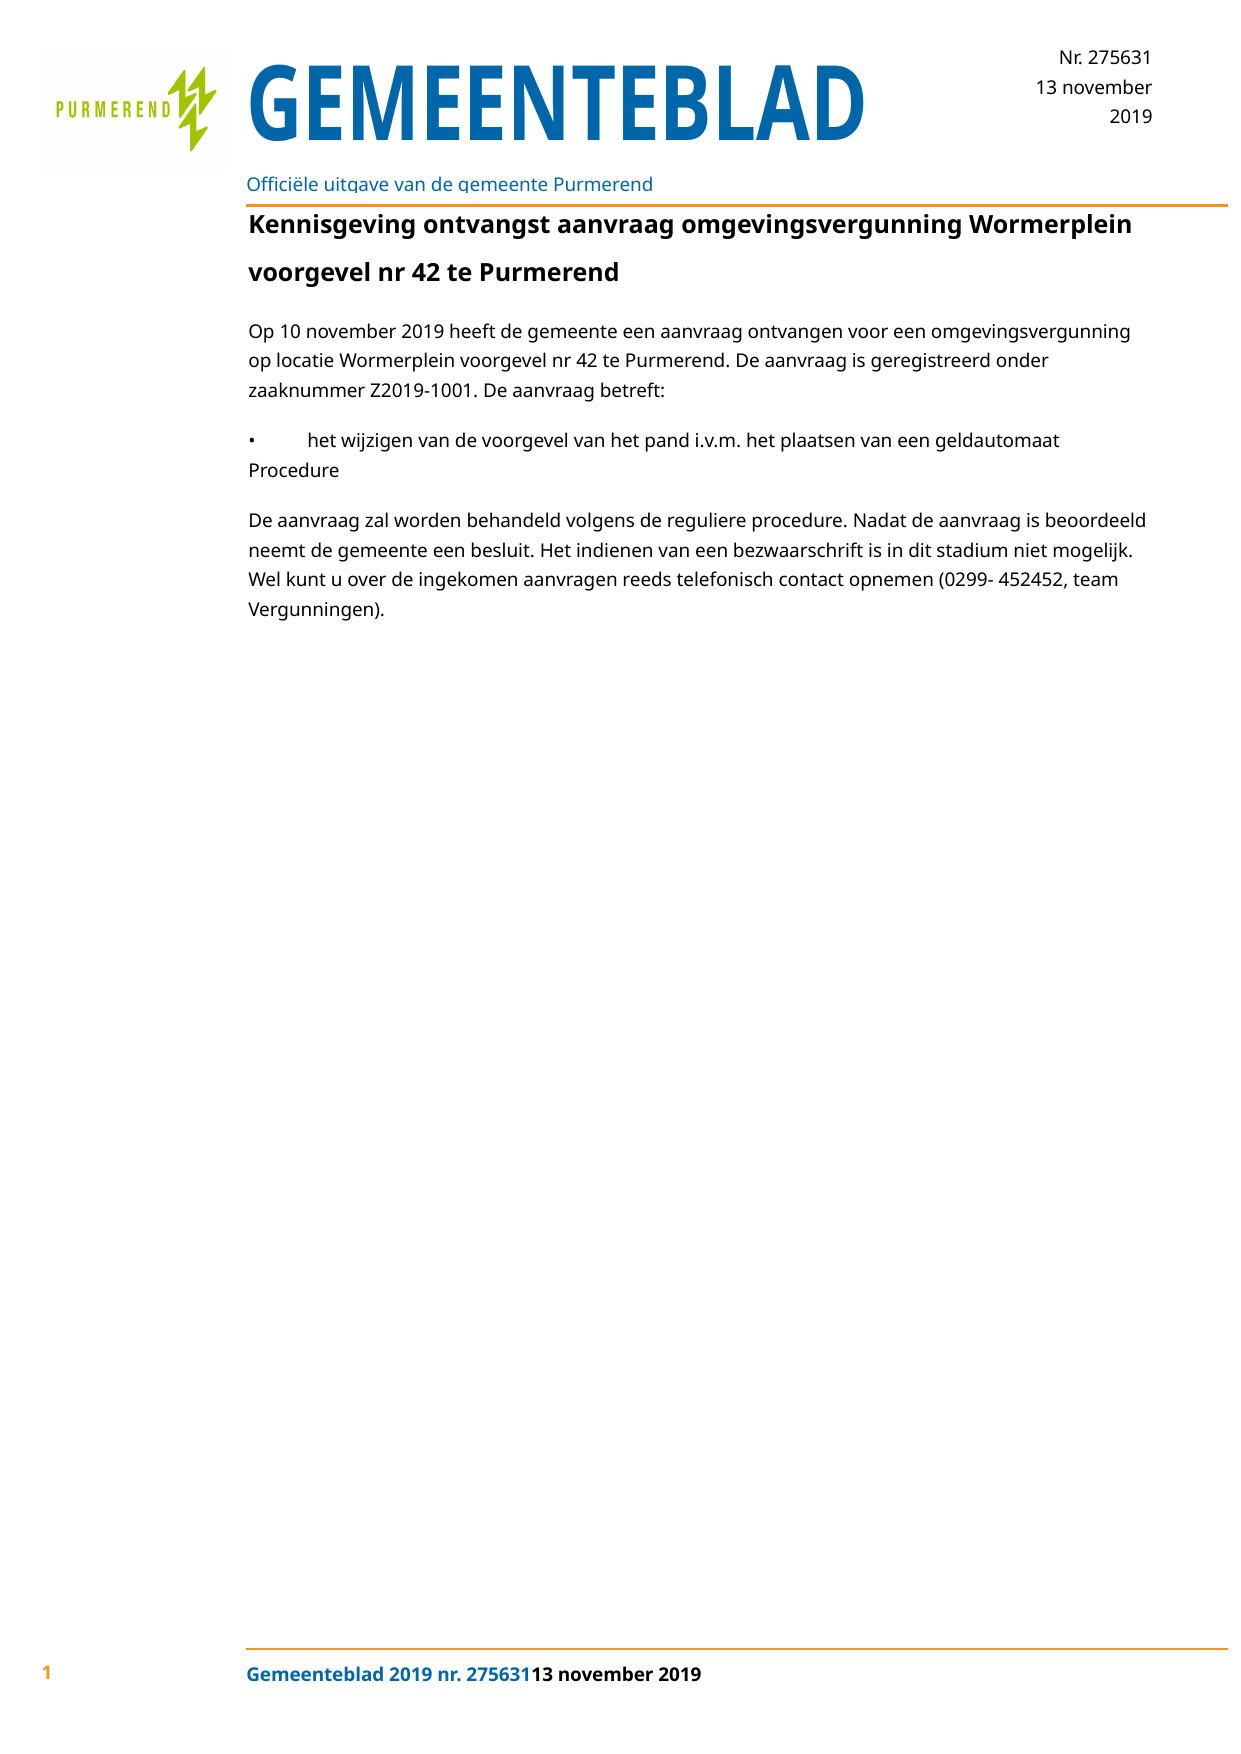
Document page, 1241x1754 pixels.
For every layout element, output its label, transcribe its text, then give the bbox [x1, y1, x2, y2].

picture [41, 47, 231, 172]
text Kennisgeving ontvangst aanvraag omgevingsvergunning Wormerplein voorgevel nr 42 te Purmerend [248, 207, 1152, 288]
text De aanvraag zal worden behandeld volgens de reguliere procedure. Nadat de aanvraag is beoordeeld neemt de gemeente een besluit. Het indienen van een bezwaarschrift is in dit stadium niet mogelijk. Wel kunt u over de ingekomen aanvragen reeds telefonisch contact opnemen (0299- 452452, team Vergunningen). [248, 507, 1152, 622]
text Op 10 november 2019 heeft de gemeente een aanvraag ontvangen voor een omgevingsvergunning op locatie Wormerplein voorgevel nr 42 te Purmerend. De aanvraag is geregistreerd onder zaaknummer Z2019-1001. De aanvraag betreft: [248, 318, 1152, 403]
text Procedure [248, 457, 1152, 483]
list het wijzigen van de voorgevel van het pand i.v.m. het plaatsen van een geldautomaat [248, 427, 1152, 453]
